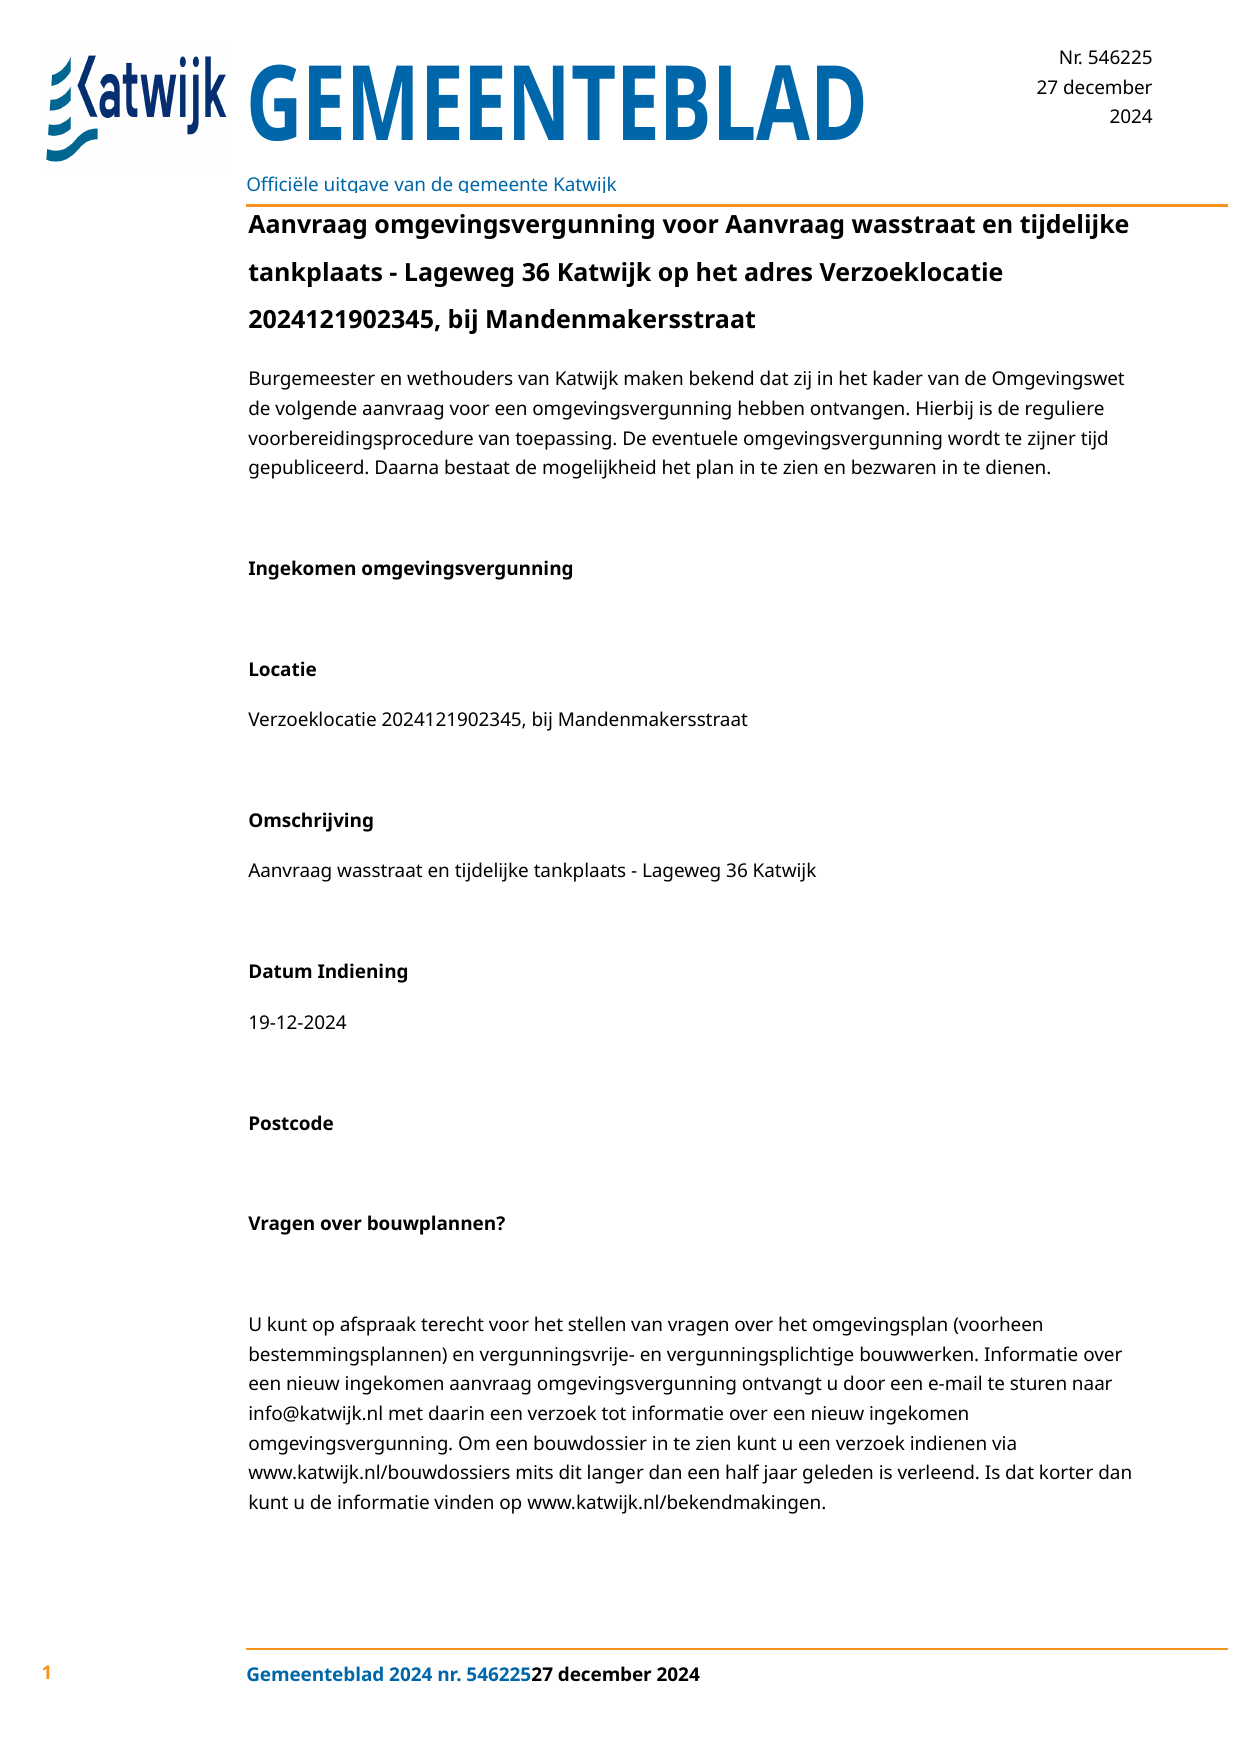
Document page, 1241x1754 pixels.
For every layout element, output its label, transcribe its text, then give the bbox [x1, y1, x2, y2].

text U kunt op afspraak terecht voor het stellen van vragen over het omgevingsplan (voorheen bestemmingsplannen) en vergunningsvrije- en vergunningsplichtige bouwwerken. Informatie over een nieuw ingekomen aanvraag omgevingsvergunning ontvangt u door een e-mail te sturen naar info@katwijk.nl met daarin een verzoek tot informatie over een nieuw ingekomen omgevingsvergunning. Om een bouwdossier in te zien kunt u een verzoek indienen via www.katwijk.nl/bouwdossiers mits dit langer dan een half jaar geleden is verleend. Is dat korter dan kunt u de informatie vinden op www.katwijk.nl/bekendmakingen. [248, 1311, 1152, 1514]
text Postcode [248, 1110, 1152, 1135]
text Datum Indiening [248, 958, 1152, 984]
text Aanvraag omgevingsvergunning voor Aanvraag wasstraat en tijdelijke tankplaats - Lageweg 36 Katwijk op het adres Verzoeklocatie 2024121902345, bij Mandenmakersstraat [248, 207, 1152, 336]
text 19-12-2024 [248, 1009, 1152, 1034]
text Burgemeester en wethouders van Katwijk maken bekend dat zij in het kader van de Omgevingswet de volgende aanvraag voor een omgevingsvergunning hebben ontvangen. Hierbij is de reguliere voorbereidingsprocedure van toepassing. De eventuele omgevingsvergunning wordt te zijner tijd gepubliceerd. Daarna bestaat de mogelijkheid het plan in te zien en bezwaren in te dienen. [248, 366, 1152, 480]
text Locatie [248, 656, 1152, 682]
text Omschrijving [248, 807, 1152, 833]
picture [41, 47, 231, 172]
text Verzoeklocatie 2024121902345, bij Mandenmakersstraat [248, 706, 1152, 732]
text Ingekomen omgevingsvergunning [248, 555, 1152, 581]
text Aanvraag wasstraat en tijdelijke tankplaats - Lageweg 36 Katwijk [248, 858, 1152, 883]
text Vragen over bouwplannen? [248, 1211, 1152, 1236]
